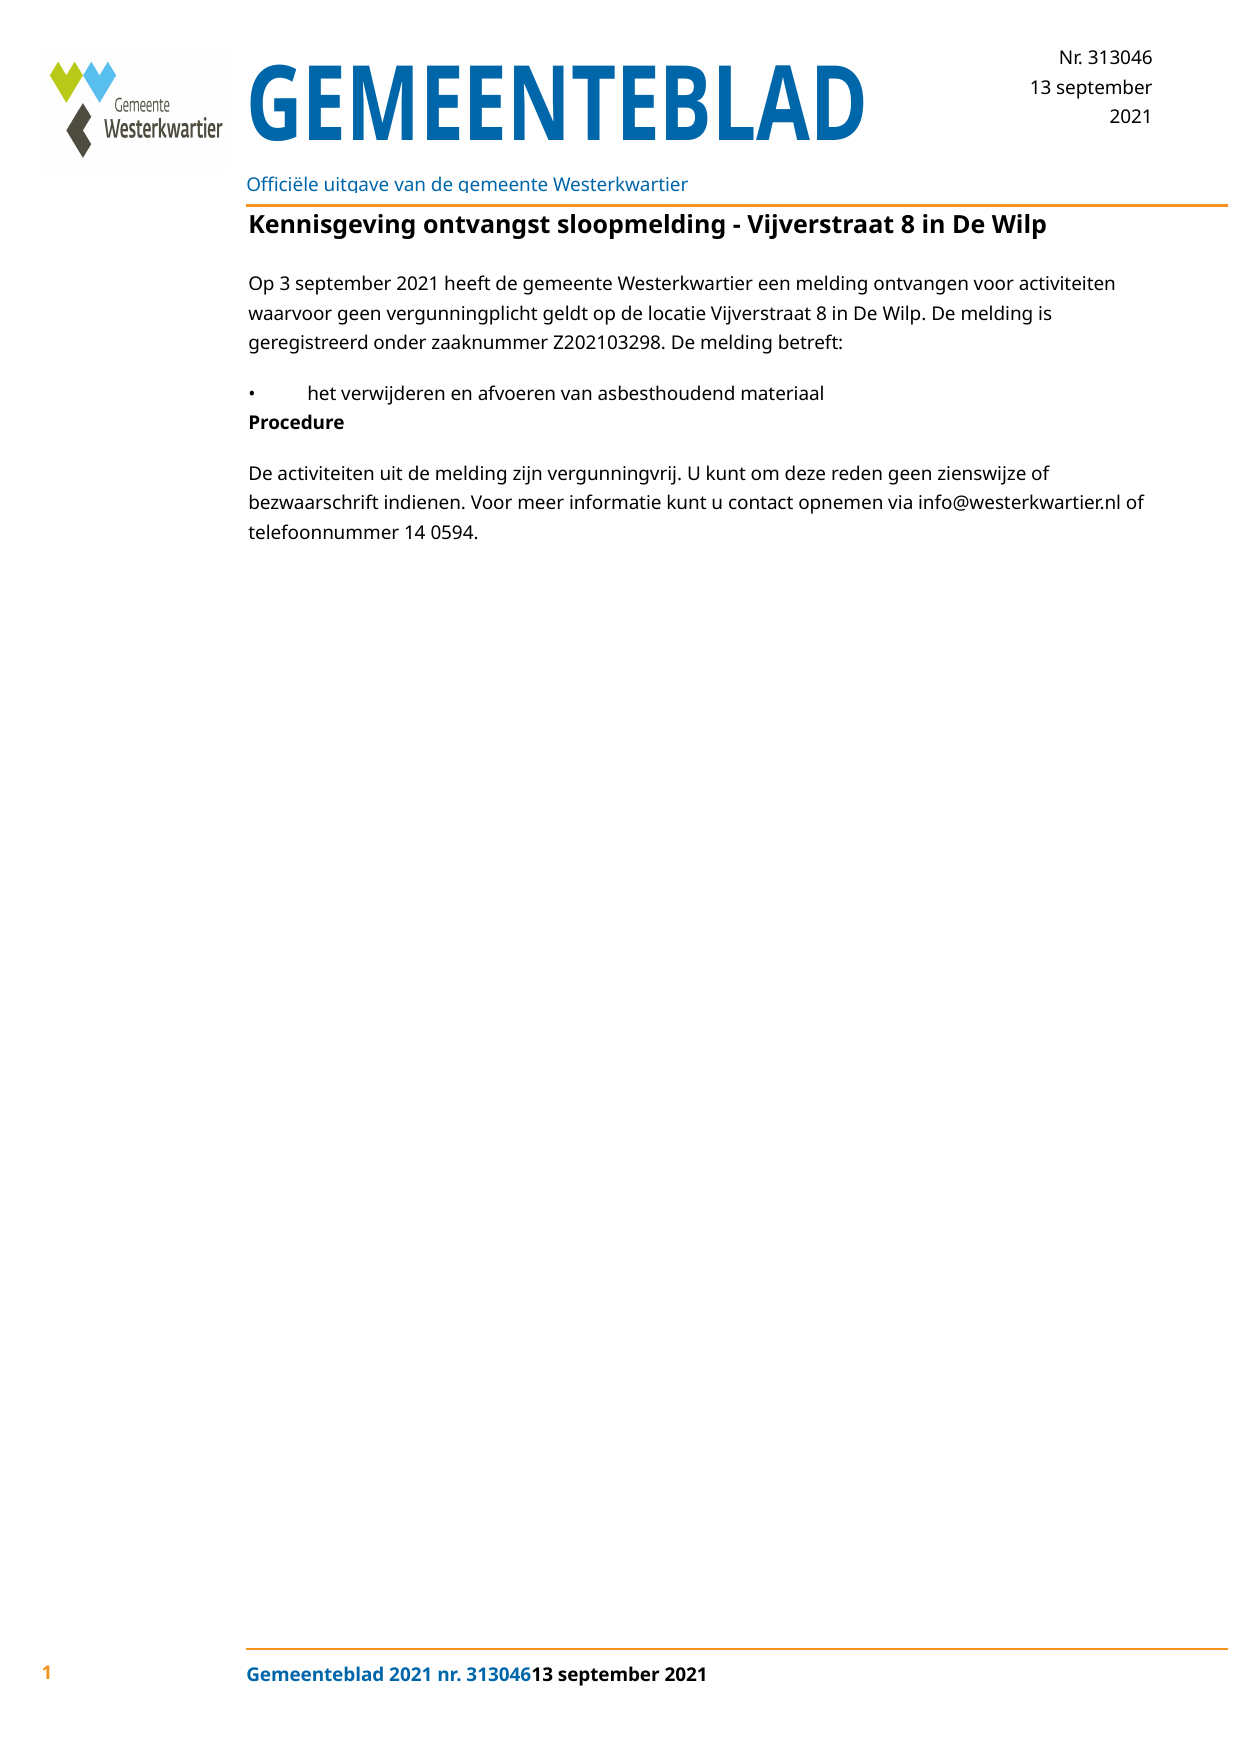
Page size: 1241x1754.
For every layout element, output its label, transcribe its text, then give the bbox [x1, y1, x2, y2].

text Op 3 september 2021 heeft de gemeente Westerkwartier een melding ontvangen voor activiteiten waarvoor geen vergunningplicht geldt op de locatie Vijverstraat 8 in De Wilp. De melding is geregistreerd onder zaaknummer Z202103298. De melding betreft: [248, 270, 1152, 355]
text De activiteiten uit de melding zijn vergunningvrij. U kunt om deze reden geen zienswijze of bezwaarschrift indienen. Voor meer informatie kunt u contact opnemen via info@westerkwartier.nl of telefoonnummer 14 0594. [248, 460, 1152, 545]
text Procedure [248, 409, 1152, 435]
text Kennisgeving ontvangst sloopmelding - Vijverstraat 8 in De Wilp [248, 207, 1152, 241]
list het verwijderen en afvoeren van asbesthoudend materiaal [248, 380, 1152, 406]
picture [41, 47, 231, 172]
